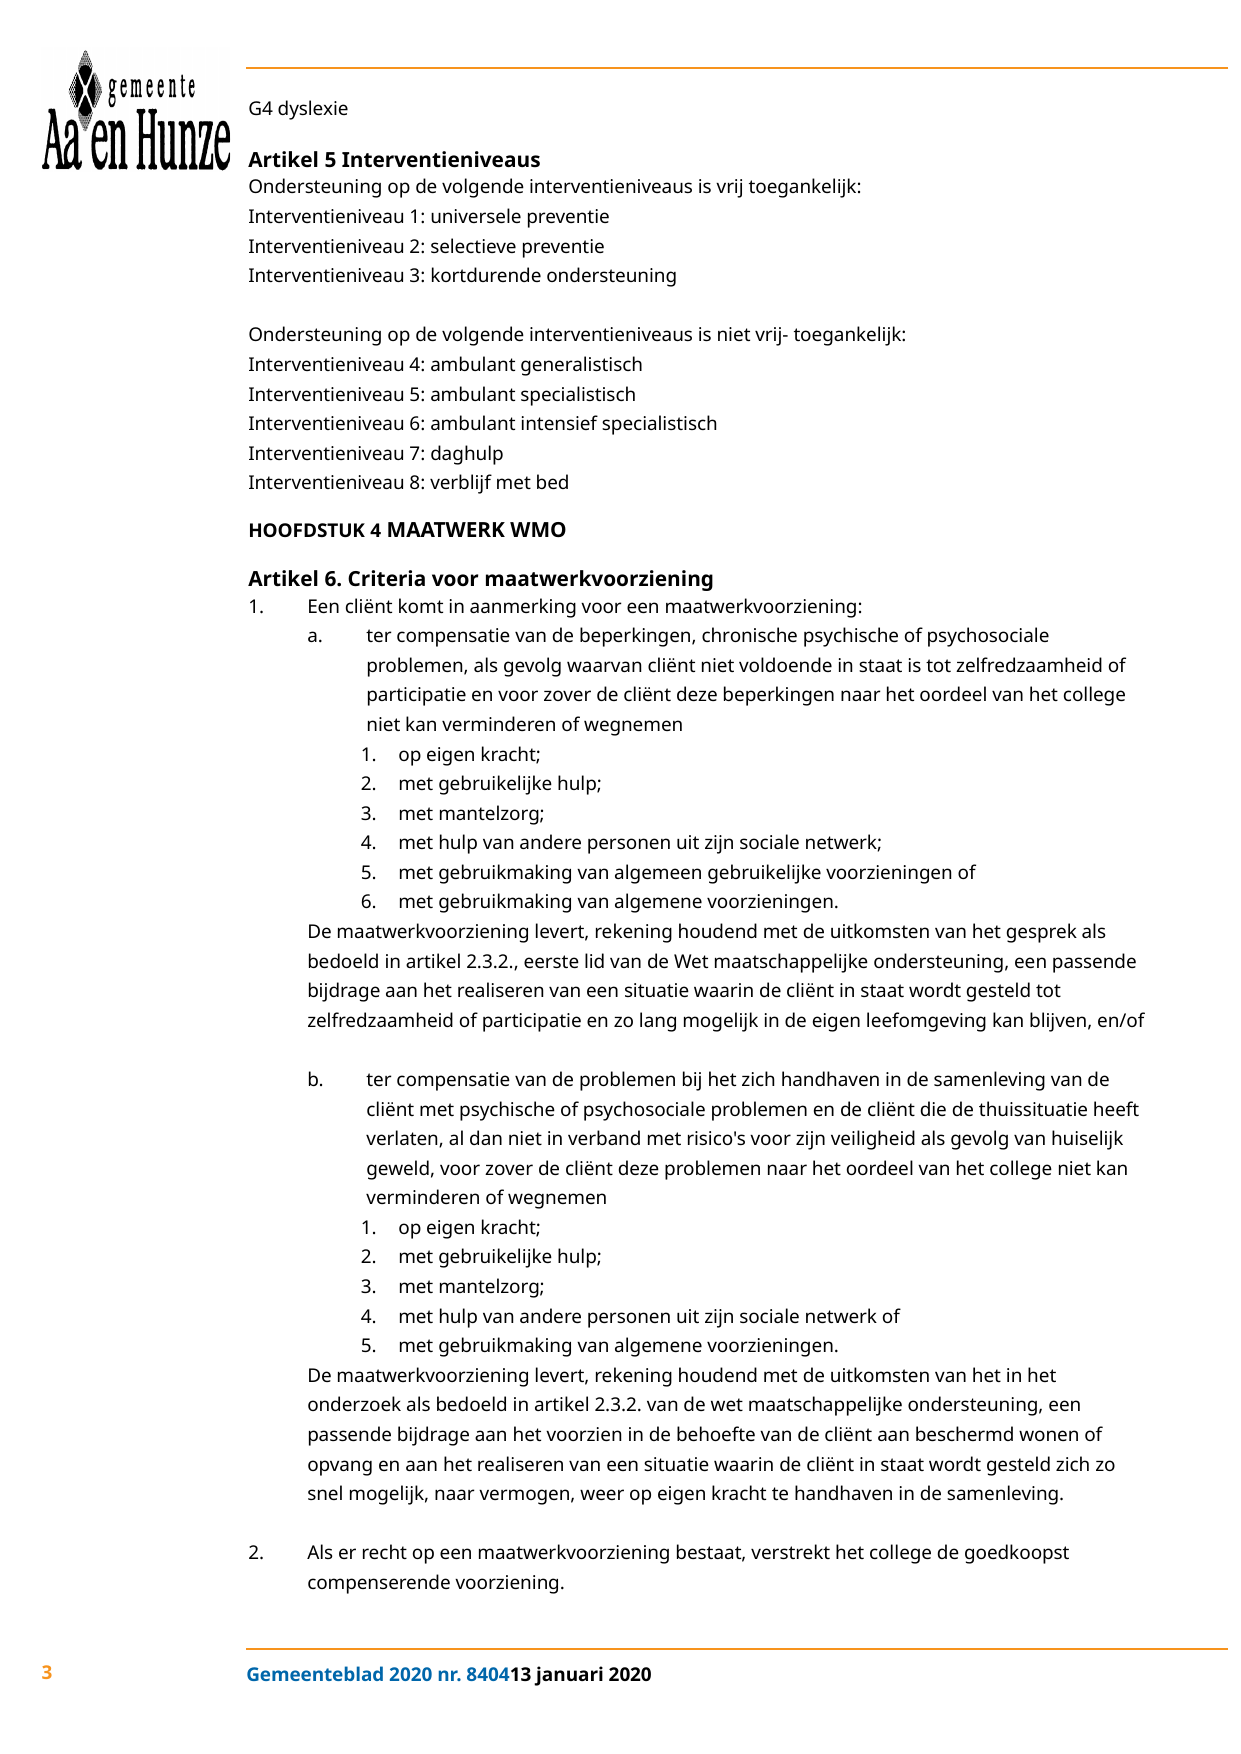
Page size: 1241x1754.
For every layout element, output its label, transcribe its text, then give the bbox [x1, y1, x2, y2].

list ter compensatie van de beperkingen, chronische psychische of psychosociale problemen, als gevolg waarvan cliënt niet voldoende in staat is tot zelfredzaamheid of participatie en voor zover de cliënt deze beperkingen naar het oordeel van het college niet kan verminderen of wegnemen [307, 622, 1152, 737]
list met hulp van andere personen uit zijn sociale netwerk of [361, 1303, 1152, 1328]
list met mantelzorg; [361, 800, 1152, 826]
text Interventieniveau 4: ambulant generalistisch [248, 351, 1152, 377]
text Interventieniveau 5: ambulant specialistisch [248, 381, 1152, 406]
text Interventieniveau 6: ambulant intensief specialistisch [248, 410, 1152, 436]
text Interventieniveau 8: verblijf met bed [248, 469, 1152, 495]
text Ondersteuning op de volgende interventieniveaus is niet vrij- toegankelijk: [248, 322, 1152, 347]
list met gebruikmaking van algemeen gebruikelijke voorzieningen of [361, 859, 1152, 885]
list Als er recht op een maatwerkvoorziening bestaat, verstrekt het college de goedkoopst compenserende voorziening. [248, 1539, 1152, 1595]
text G4 dyslexie [248, 95, 1152, 121]
list met gebruikmaking van algemene voorzieningen. [361, 1332, 1152, 1358]
list op eigen kracht; [361, 741, 1152, 766]
list De maatwerkvoorziening levert, rekening houdend met de uitkomsten van het in het onderzoek als bedoeld in artikel 2.3.2. van de wet maatschappelijke ondersteuning, een passende bijdrage aan het voorzien in de behoefte van de cliënt aan beschermd wonen of opvang en aan het realiseren van een situatie waarin de cliënt in staat wordt gesteld zich zo snel mogelijk, naar vermogen, weer op eigen kracht te handhaven in de samenleving. [248, 1362, 1152, 1506]
list met mantelzorg; [361, 1273, 1152, 1299]
list met gebruikelijke hulp; [361, 770, 1152, 796]
list ter compensatie van de problemen bij het zich handhaven in de samenleving van de cliënt met psychische of psychosociale problemen en de cliënt die de thuissituatie heeft verlaten, al dan niet in verband met risico's voor zijn veiligheid als gevolg van huiselijk geweld, voor zover de cliënt deze problemen naar het oordeel van het college niet kan verminderen of wegnemen [307, 1066, 1152, 1210]
text Interventieniveau 3: kortdurende ondersteuning [248, 262, 1152, 288]
list De maatwerkvoorziening levert, rekening houdend met de uitkomsten van het gesprek als bedoeld in artikel 2.3.2., eerste lid van de Wet maatschappelijke ondersteuning, een passende bijdrage aan het realiseren van een situatie waarin de cliënt in staat wordt gesteld tot zelfredzaamheid of participatie en zo lang mogelijk in de eigen leefomgeving kan blijven, en/of [248, 918, 1152, 1033]
text Artikel 6. Criteria voor maatwerkvoorziening [248, 564, 1152, 593]
list met hulp van andere personen uit zijn sociale netwerk; [361, 829, 1152, 855]
text Artikel 5 Interventieniveaus [248, 145, 1152, 174]
list op eigen kracht; [361, 1214, 1152, 1240]
list Een cliënt komt in aanmerking voor een maatwerkvoorziening: [248, 593, 1152, 618]
text Interventieniveau 1: universele preventie [248, 203, 1152, 229]
text Interventieniveau 2: selectieve preventie [248, 233, 1152, 258]
picture [41, 47, 231, 172]
text Ondersteuning op de volgende interventieniveaus is vrij toegankelijk: [248, 174, 1152, 199]
list met gebruikelijke hulp; [361, 1244, 1152, 1269]
text Interventieniveau 7: daghulp [248, 440, 1152, 466]
list met gebruikmaking van algemene voorzieningen. [361, 889, 1152, 914]
text HOOFDSTUK 4 MAATWERK WMO [248, 515, 1152, 543]
